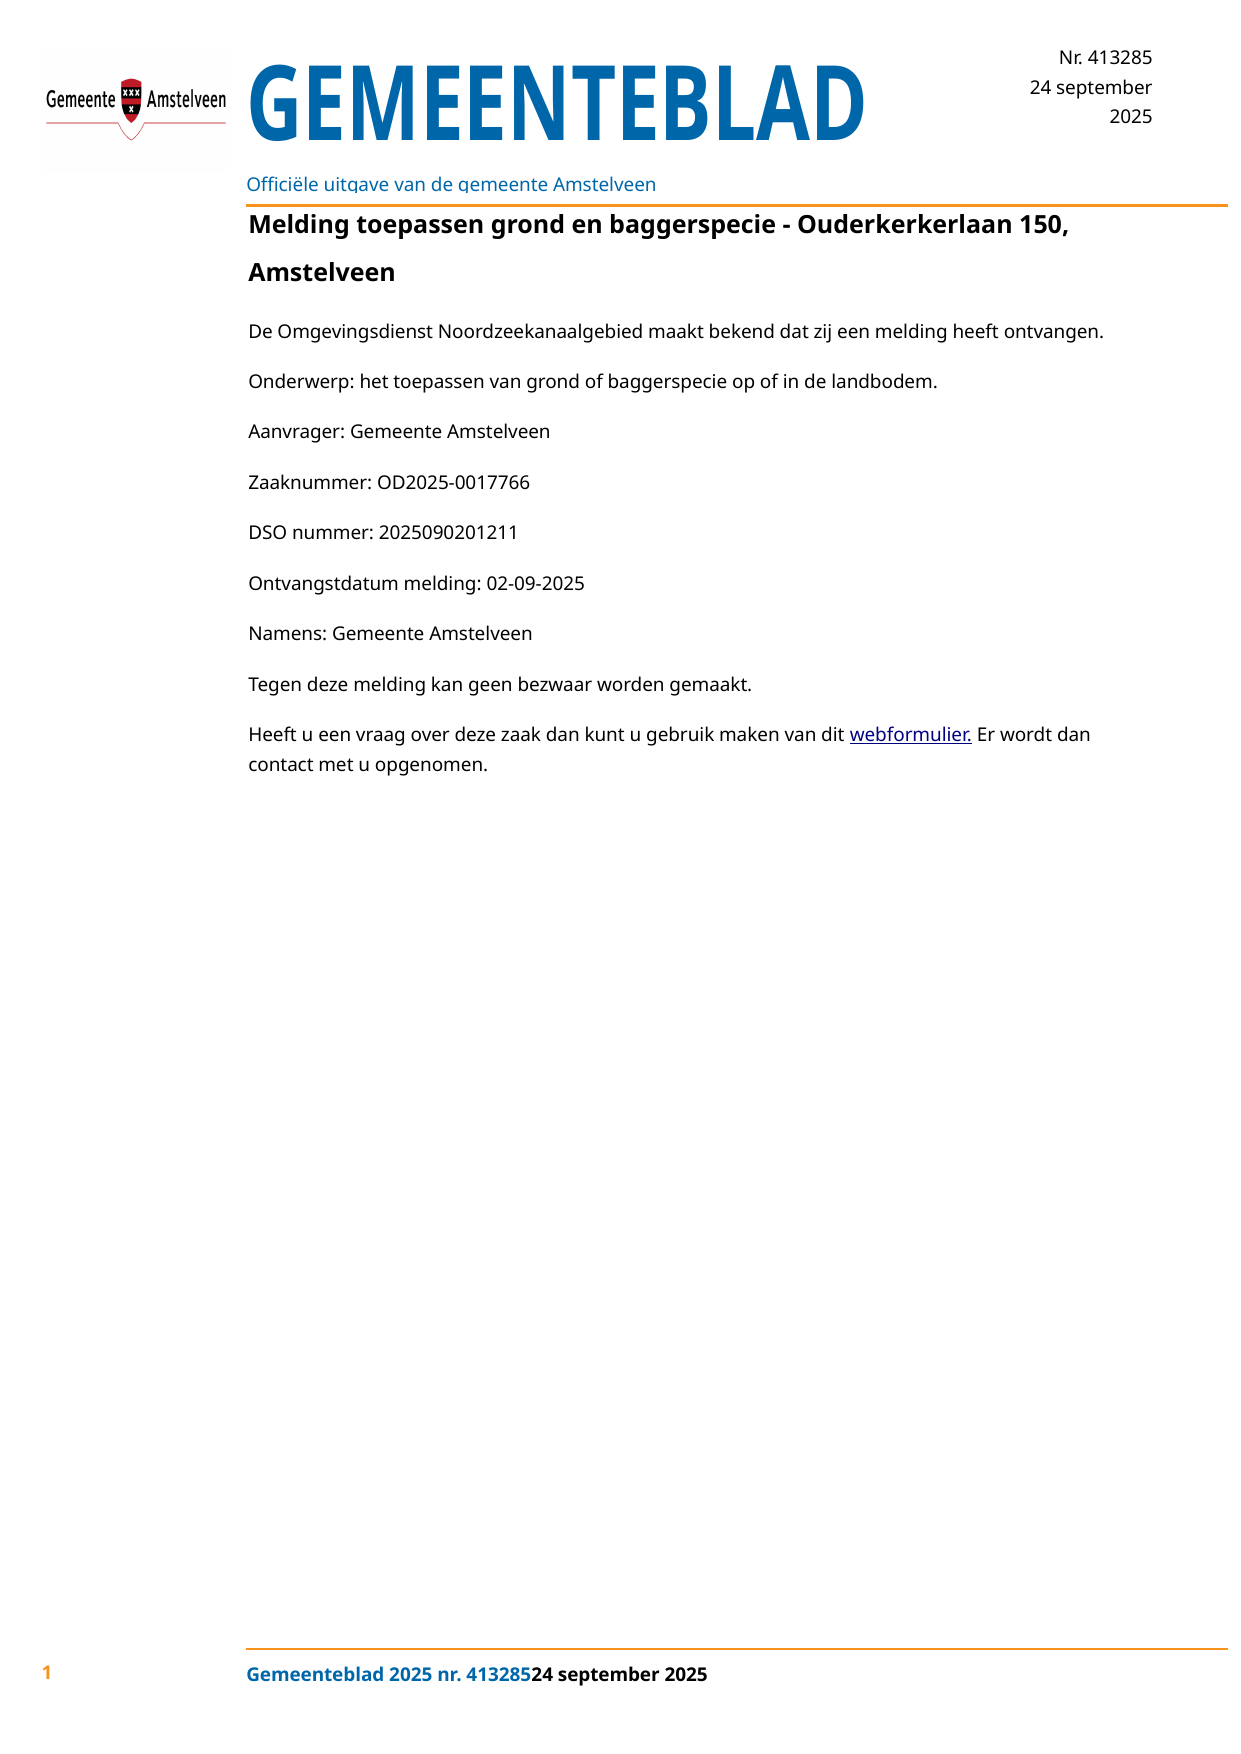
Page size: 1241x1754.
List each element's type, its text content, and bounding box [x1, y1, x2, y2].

text De Omgevingsdienst Noordzeekanaalgebied maakt bekend dat zij een melding heeft ontvangen. [248, 318, 1152, 344]
text Namens: Gemeente Amstelveen [248, 620, 1152, 646]
text Heeft u een vraag over deze zaak dan kunt u gebruik maken van dit webformulier. Er wordt dan contact met u opgenomen. [248, 721, 1152, 777]
text Aanvrager: Gemeente Amstelveen [248, 419, 1152, 444]
text DSO nummer: 2025090201211 [248, 519, 1152, 545]
text Zaaknummer: OD2025-0017766 [248, 469, 1152, 495]
text Onderwerp: het toepassen van grond of baggerspecie op of in de landbodem. [248, 368, 1152, 394]
text Melding toepassen grond en baggerspecie - Ouderkerkerlaan 150, Amstelveen [248, 207, 1152, 288]
text Ontvangstdatum melding: 02-09-2025 [248, 570, 1152, 596]
text Tegen deze melding kan geen bezwaar worden gemaakt. [248, 671, 1152, 697]
picture [41, 47, 231, 172]
